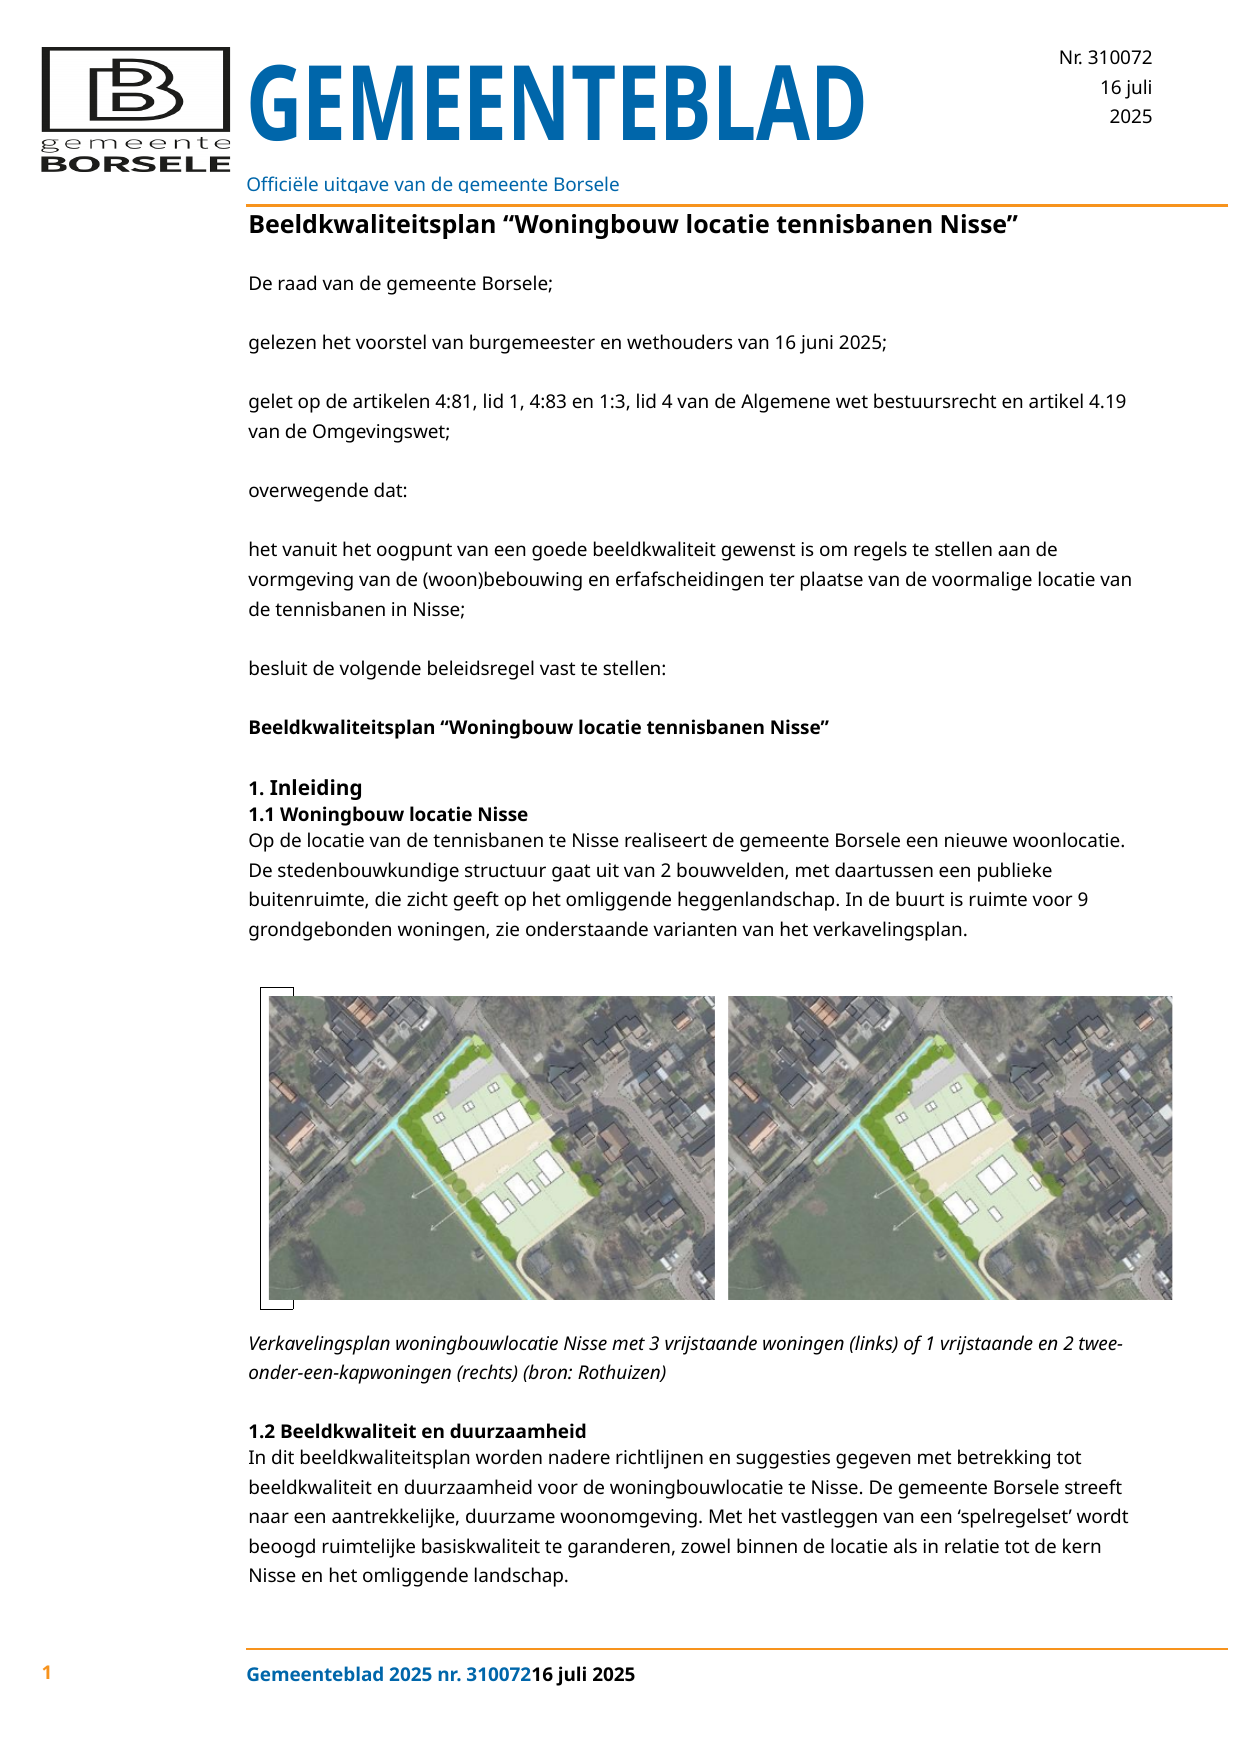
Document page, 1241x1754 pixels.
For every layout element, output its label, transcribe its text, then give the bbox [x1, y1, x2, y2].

picture [41, 47, 231, 172]
text besluit de volgende beleidsregel vast te stellen: [248, 655, 1152, 681]
text gelet op de artikelen 4:81, lid 1, 4:83 en 1:3, lid 4 van de Algemene wet bestuursrecht en artikel 4.19 van de Omgevingswet; [248, 389, 1152, 444]
text Verkavelingsplan woningbouwlocatie Nisse met 3 vrijstaande woningen (links) of 1 vrijstaande en 2 twee-onder-een-kapwoningen (rechts) (bron: Rothuizen) [248, 1330, 1152, 1385]
text 1.1 Woningbouw locatie Nisse [248, 802, 1152, 827]
text Beeldkwaliteitsplan “Woningbouw locatie tennisbanen Nisse” [248, 207, 1152, 241]
text Op de locatie van de tennisbanen te Nisse realiseert de gemeente Borsele een nieuwe woonlocatie. De stedenbouwkundige structuur gaat uit van 2 bouwvelden, met daartussen een publieke buitenruimte, die zicht geeft op het omliggende heggenlandschap. In de buurt is ruimte voor 9 grondgebonden woningen, zie onderstaande varianten van het verkavelingsplan. [248, 827, 1152, 942]
text In dit beeldkwaliteitsplan worden nadere richtlijnen en suggesties gegeven met betrekking tot beeldkwaliteit en duurzaamheid voor de woningbouwlocatie te Nisse. De gemeente Borsele streeft naar een aantrekkelijke, duurzame woonomgeving. Met het vastleggen van een ‘spelregelset’ wordt beoogd ruimtelijke basiskwaliteit te garanderen, zowel binnen de locatie als in relatie tot de kern Nisse en het omliggende landschap. [248, 1444, 1152, 1588]
text het vanuit het oogpunt van een goede beeldkwaliteit gewenst is om regels te stellen aan de vormgeving van de (woon)bebouwing en erfafscheidingen ter plaatse van de voormalige locatie van de tennisbanen in Nisse; [248, 537, 1152, 621]
text 1. Inleiding [248, 773, 1152, 802]
text 1.2 Beeldkwaliteit en duurzaamheid [248, 1419, 1152, 1444]
text gelezen het voorstel van burgemeester en wethouders van 16 juni 2025; [248, 329, 1152, 355]
picture [268, 996, 1173, 1300]
text Beeldkwaliteitsplan “Woningbouw locatie tennisbanen Nisse” [248, 714, 1152, 740]
text overwegende dat: [248, 477, 1152, 503]
text De raad van de gemeente Borsele; [248, 270, 1152, 296]
